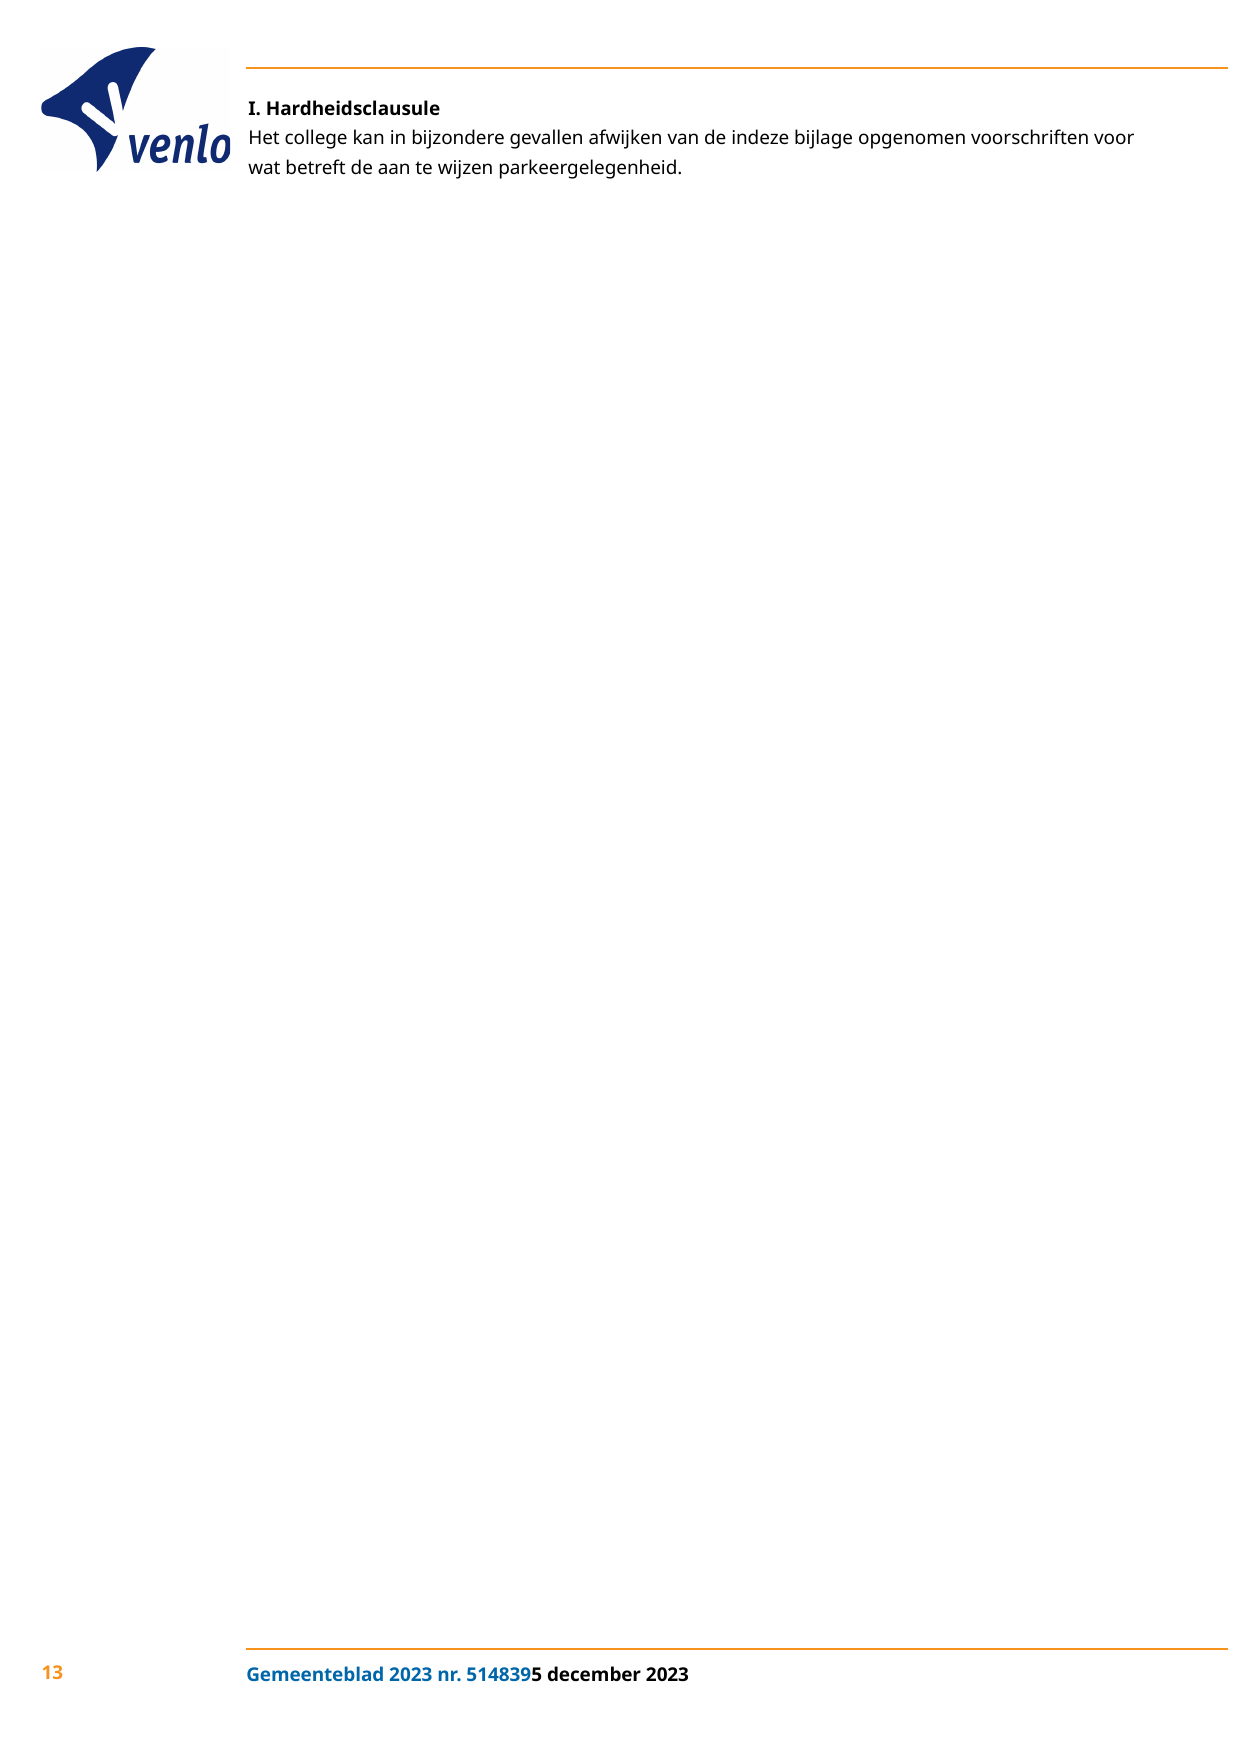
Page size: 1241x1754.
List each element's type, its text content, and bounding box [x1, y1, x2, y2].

text I. Hardheidsclausule [248, 95, 1152, 121]
text Het college kan in bijzondere gevallen afwijken van de indeze bijlage opgenomen voorschriften voor wat betreft de aan te wijzen parkeergelegenheid. [248, 124, 1152, 180]
picture [41, 47, 231, 172]
